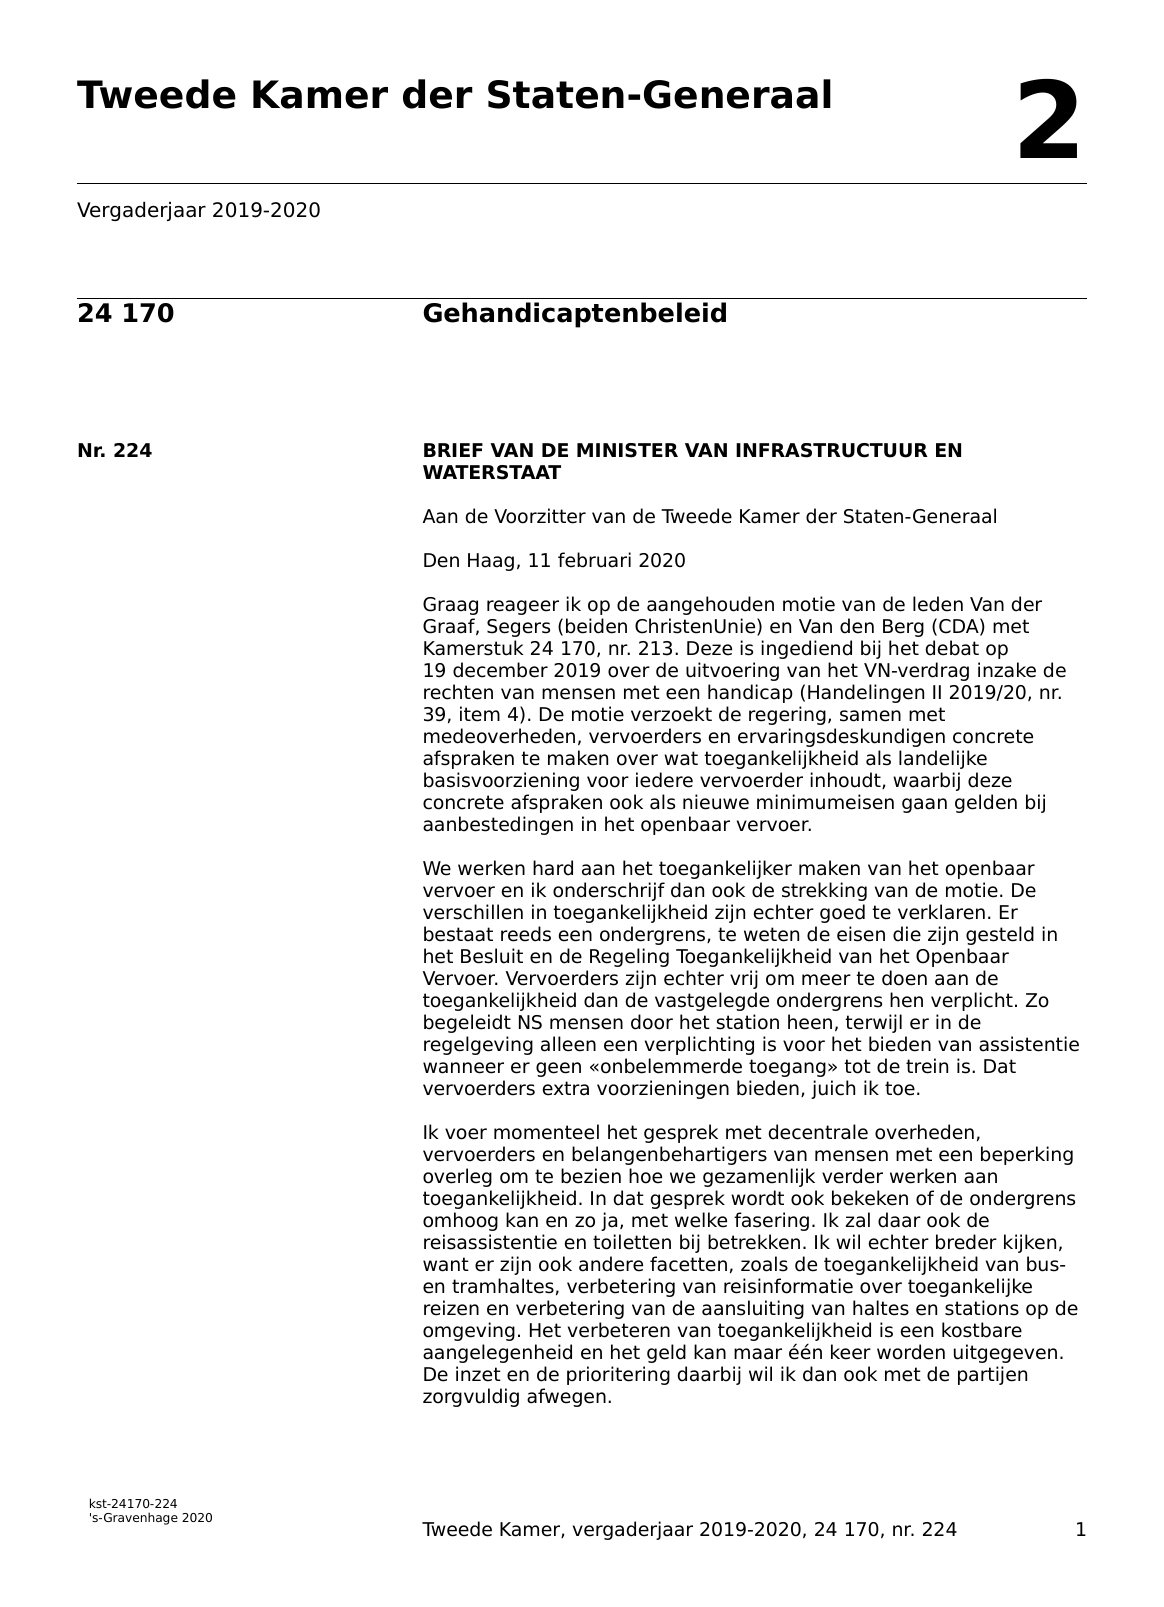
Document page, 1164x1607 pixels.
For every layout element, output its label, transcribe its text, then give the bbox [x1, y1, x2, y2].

table_header Tweede Kamer der Staten-Generaal [77, 59, 886, 183]
text kst-24170-224 [88, 1497, 323, 1511]
text Den Haag, 11 februari 2020 [422, 550, 1087, 572]
subtitle 24 170 Gehandicaptenbeleid [77, 299, 1087, 329]
subtitle Nr. 224 BRIEF VAN DE MINISTER VAN INFRASTRUCTUUR EN WATERSTAAT [77, 440, 1087, 484]
text Ik voer momenteel het gesprek met decentrale overheden, vervoerders en belangenbehartigers van mensen met een beperking overleg om te bezien hoe we gezamenlijk verder werken aan toegankelijkheid. In dat gesprek wordt ook bekeken of de ondergrens omhoog kan en zo ja, met welke fasering. Ik zal daar ook de reisassistentie en toiletten bij betrekken. Ik wil echter breder kijken, want er zijn ook andere facetten, zoals de toegankelijkheid van bus- en tramhaltes, verbetering van reisinformatie over toegankelijke reizen en verbetering van de aansluiting van haltes en stations op de omgeving. Het verbeteren van toegankelijkheid is een kostbare aangelegenheid en het geld kan maar één keer worden uitgegeven. De inzet en de prioritering daarbij wil ik dan ook met de partijen zorgvuldig afwegen. [422, 1122, 1087, 1408]
text Aan de Voorzitter van de Tweede Kamer der Staten-Generaal [422, 506, 1087, 528]
table_cell Vergaderjaar 2019-2020 [77, 184, 1087, 298]
text We werken hard aan het toegankelijker maken van het openbaar vervoer en ik onderschrijf dan ook de strekking van de motie. De verschillen in toegankelijkheid zijn echter goed te verklaren. Er bestaat reeds een ondergrens, te weten de eisen die zijn gesteld in het Besluit en de Regeling Toegankelijkheid van het Openbaar Vervoer. Vervoerders zijn echter vrij om meer te doen aan de toegankelijkheid dan de vastgelegde ondergrens hen verplicht. Zo begeleidt NS mensen door het station heen, terwijl er in de regelgeving alleen een verplichting is voor het bieden van assistentie wanneer er geen «onbelemmerde toegang» tot de trein is. Dat vervoerders extra voorzieningen bieden, juich ik toe. [422, 858, 1087, 1100]
table_header 2 [886, 59, 1087, 183]
text 's-Gravenhage 2020 [88, 1511, 323, 1525]
text Graag reageer ik op de aangehouden motie van de leden Van der Graaf, Segers (beiden ChristenUnie) en Van den Berg (CDA) met Kamerstuk 24 170, nr. 213. Deze is ingediend bij het debat op 19 december 2019 over de uitvoering van het VN-verdrag inzake de rechten van mensen met een handicap (Handelingen II 2019/20, nr. 39, item 4). De motie verzoekt de regering, samen met medeoverheden, vervoerders en ervaringsdeskundigen concrete afspraken te maken over wat toegankelijkheid als landelijke basisvoorziening voor iedere vervoerder inhoudt, waarbij deze concrete afspraken ook als nieuwe minimumeisen gaan gelden bij aanbestedingen in het openbaar vervoer. [422, 594, 1087, 836]
